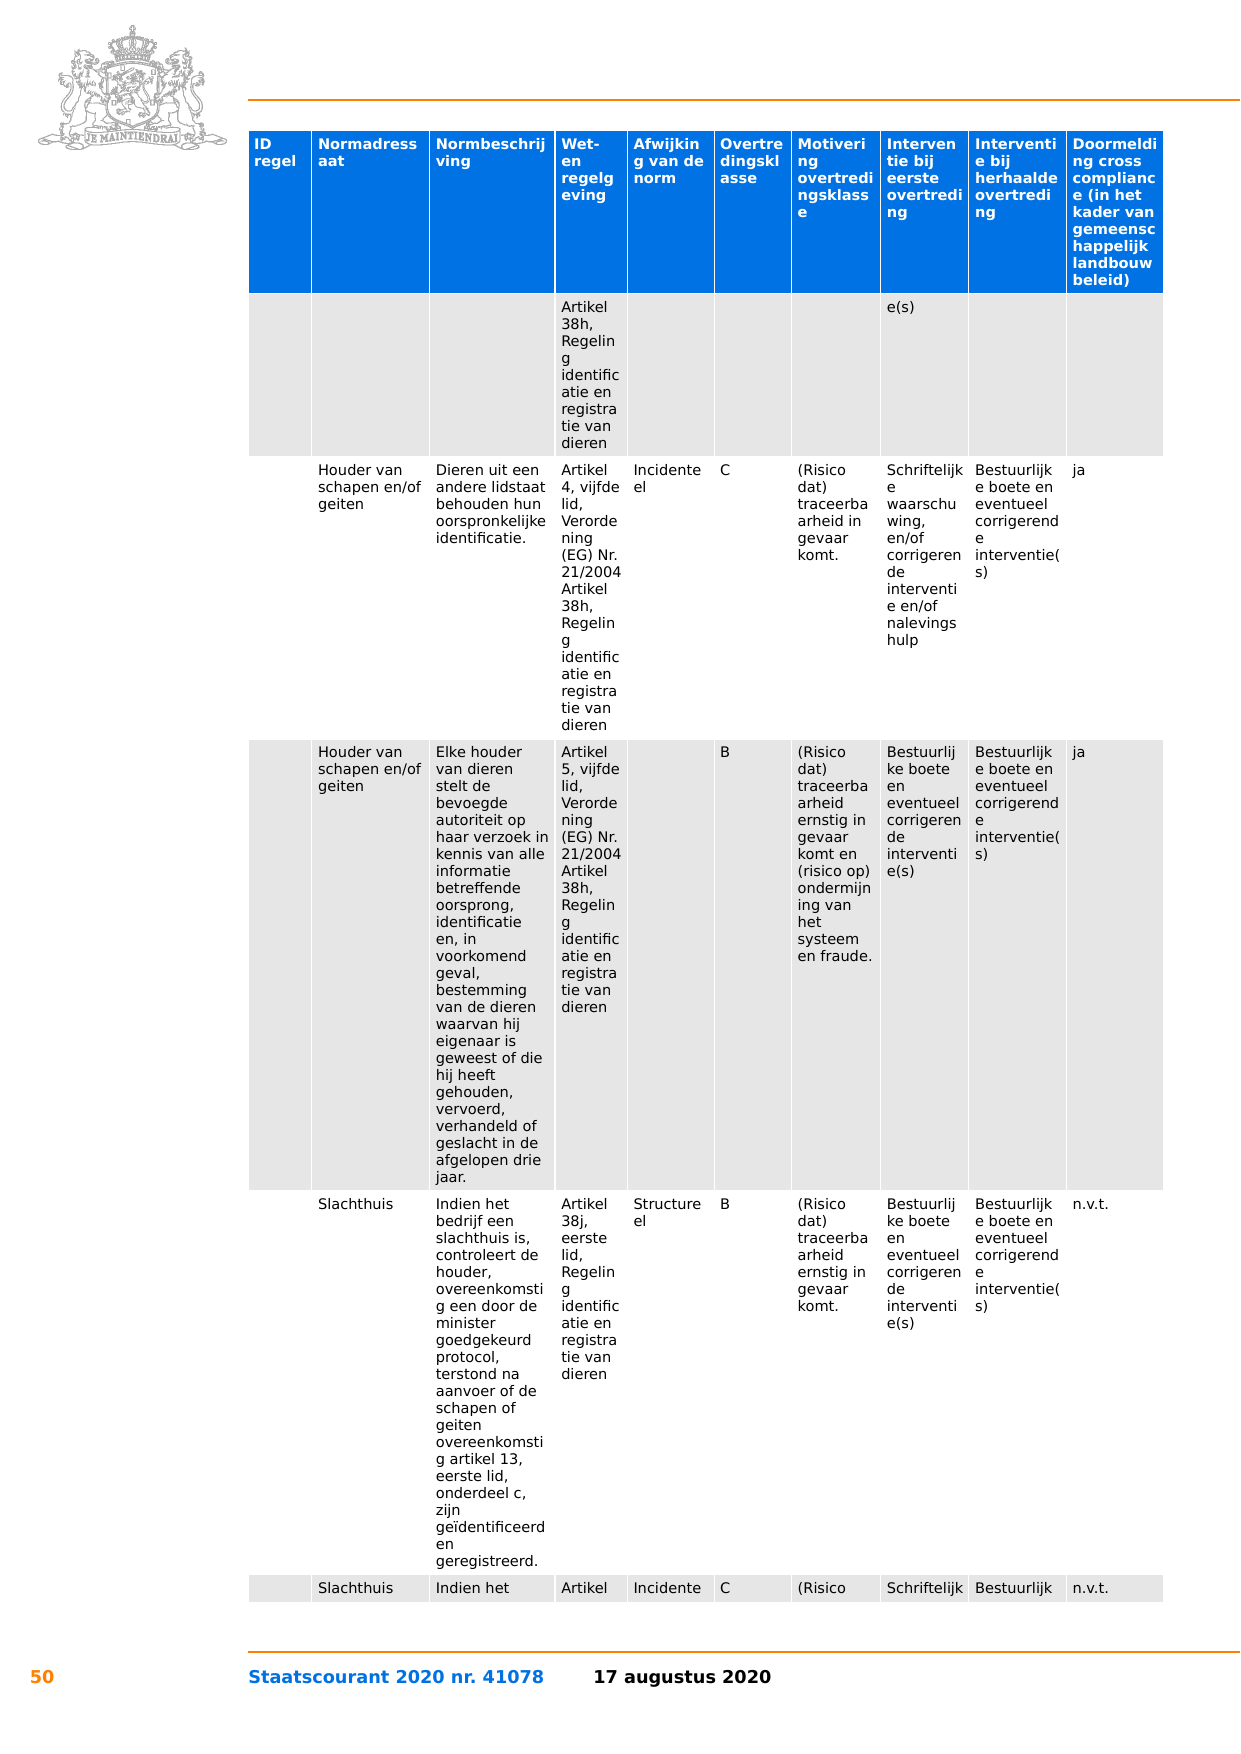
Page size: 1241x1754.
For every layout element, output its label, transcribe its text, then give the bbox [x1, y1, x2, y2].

table_header Overtredingsklasse [715, 131, 791, 293]
table_header Interventie bij eerste overtreding [881, 131, 968, 293]
table_cell [969, 294, 1066, 456]
table_cell Bestuurlijke boete en eventueel corrigerende interventie(s) [881, 1191, 968, 1574]
table_cell Schriftelijk [881, 1575, 968, 1602]
table_cell [430, 294, 554, 456]
table_header ID regel [249, 131, 311, 293]
table_cell [312, 294, 429, 456]
table_cell [1067, 294, 1163, 456]
table_cell Bestuurlijke boete en eventueel corrigerende interventie(s) [969, 1191, 1066, 1574]
table_cell B [715, 740, 791, 1190]
table_cell Indien het [430, 1575, 554, 1602]
table_cell B [715, 1191, 791, 1574]
table_cell [249, 1575, 311, 1602]
table_header Motivering overtredingsklasse [792, 131, 880, 293]
table_cell Houder van schapen en/of geiten [312, 458, 429, 738]
table_cell Artikel 4, vijfde lid, Verordening (EG) Nr. 21/2004 Artikel 38h, Regeling identificatie en registratie van dieren [556, 458, 627, 738]
table_cell Bestuurlijke boete en eventueel corrigerende interventie(s) [881, 740, 968, 1190]
table_cell Dieren uit een andere lidstaat behouden hun oorspronkelijke identificatie. [430, 458, 554, 738]
table_cell Bestuurlijke boete en eventueel corrigerende interventie(s) [969, 740, 1066, 1190]
table_cell C [715, 1575, 791, 1602]
table_cell (Risico dat) traceerbaarheid ernstig in gevaar komt en (risico op) ondermijning van het systeem en fraude. [792, 740, 880, 1190]
table_cell Artikel 38j, eerste lid, Regeling identificatie en registratie van dieren [556, 1191, 627, 1574]
table_cell [249, 740, 311, 1190]
table_cell Artikel 38h, Regeling identificatie en registratie van dieren [556, 294, 627, 456]
table_cell C [715, 458, 791, 738]
table_cell Artikel 5, vijfde lid, Verordening (EG) Nr. 21/2004 Artikel 38h, Regeling identificatie en registratie van dieren [556, 740, 627, 1190]
table_cell (Risico dat) traceerbaarheid ernstig in gevaar komt. [792, 1191, 880, 1574]
table_cell (Risico [792, 1575, 880, 1602]
table_cell ja [1067, 458, 1163, 738]
table_cell [249, 294, 311, 456]
table_cell Bestuurlijk [969, 1575, 1066, 1602]
table_cell [792, 294, 880, 456]
table_cell Artikel [556, 1575, 627, 1602]
table_cell [249, 458, 311, 738]
table_cell Incidente [628, 1575, 714, 1602]
table_header Interventie bij herhaalde overtreding [969, 131, 1066, 293]
table_cell [628, 294, 714, 456]
table_header Doormelding cross compliance (in het kader van gemeenschappelijk landbouwbeleid) [1067, 131, 1163, 293]
table_cell [715, 294, 791, 456]
table_cell Indien het bedrijf een slachthuis is, controleert de houder, overeenkomstig een door de minister goedgekeurd protocol, terstond na aanvoer of de schapen of geiten overeenkomstig artikel 13, eerste lid, onderdeel c, zijn geïdentificeerd en geregistreerd. [430, 1191, 554, 1574]
table_cell Slachthuis [312, 1575, 429, 1602]
table_cell Elke houder van dieren stelt de bevoegde autoriteit op haar verzoek in kennis van alle informatie betreffende oorsprong, identificatie en, in voorkomend geval, bestemming van de dieren waarvan hij eigenaar is geweest of die hij heeft gehouden, vervoerd, verhandeld of geslacht in de afgelopen drie jaar. [430, 740, 554, 1190]
table_cell n.v.t. [1067, 1191, 1163, 1574]
table_cell (Risico dat) traceerbaarheid in gevaar komt. [792, 458, 880, 738]
table_cell [628, 740, 714, 1190]
picture [38, 25, 227, 150]
table_cell e(s) [881, 294, 968, 456]
table_cell Houder van schapen en/of geiten [312, 740, 429, 1190]
table_cell [249, 1191, 311, 1574]
table_cell Bestuurlijke boete en eventueel corrigerende interventie(s) [969, 458, 1066, 738]
table_header Afwijking van de norm [628, 131, 714, 293]
table_cell ja [1067, 740, 1163, 1190]
table_header Wet- en regelgeving [556, 131, 627, 293]
table_header Normbeschrijving [430, 131, 554, 293]
table_cell Structureel [628, 1191, 714, 1574]
table_cell n.v.t. [1067, 1575, 1163, 1602]
table_cell Schriftelijke waarschuwing, en/of corrigerende interventie en/of nalevingshulp [881, 458, 968, 738]
table_cell Incidenteel [628, 458, 714, 738]
table_cell Slachthuis [312, 1191, 429, 1574]
table_header Normadressaat [312, 131, 429, 293]
